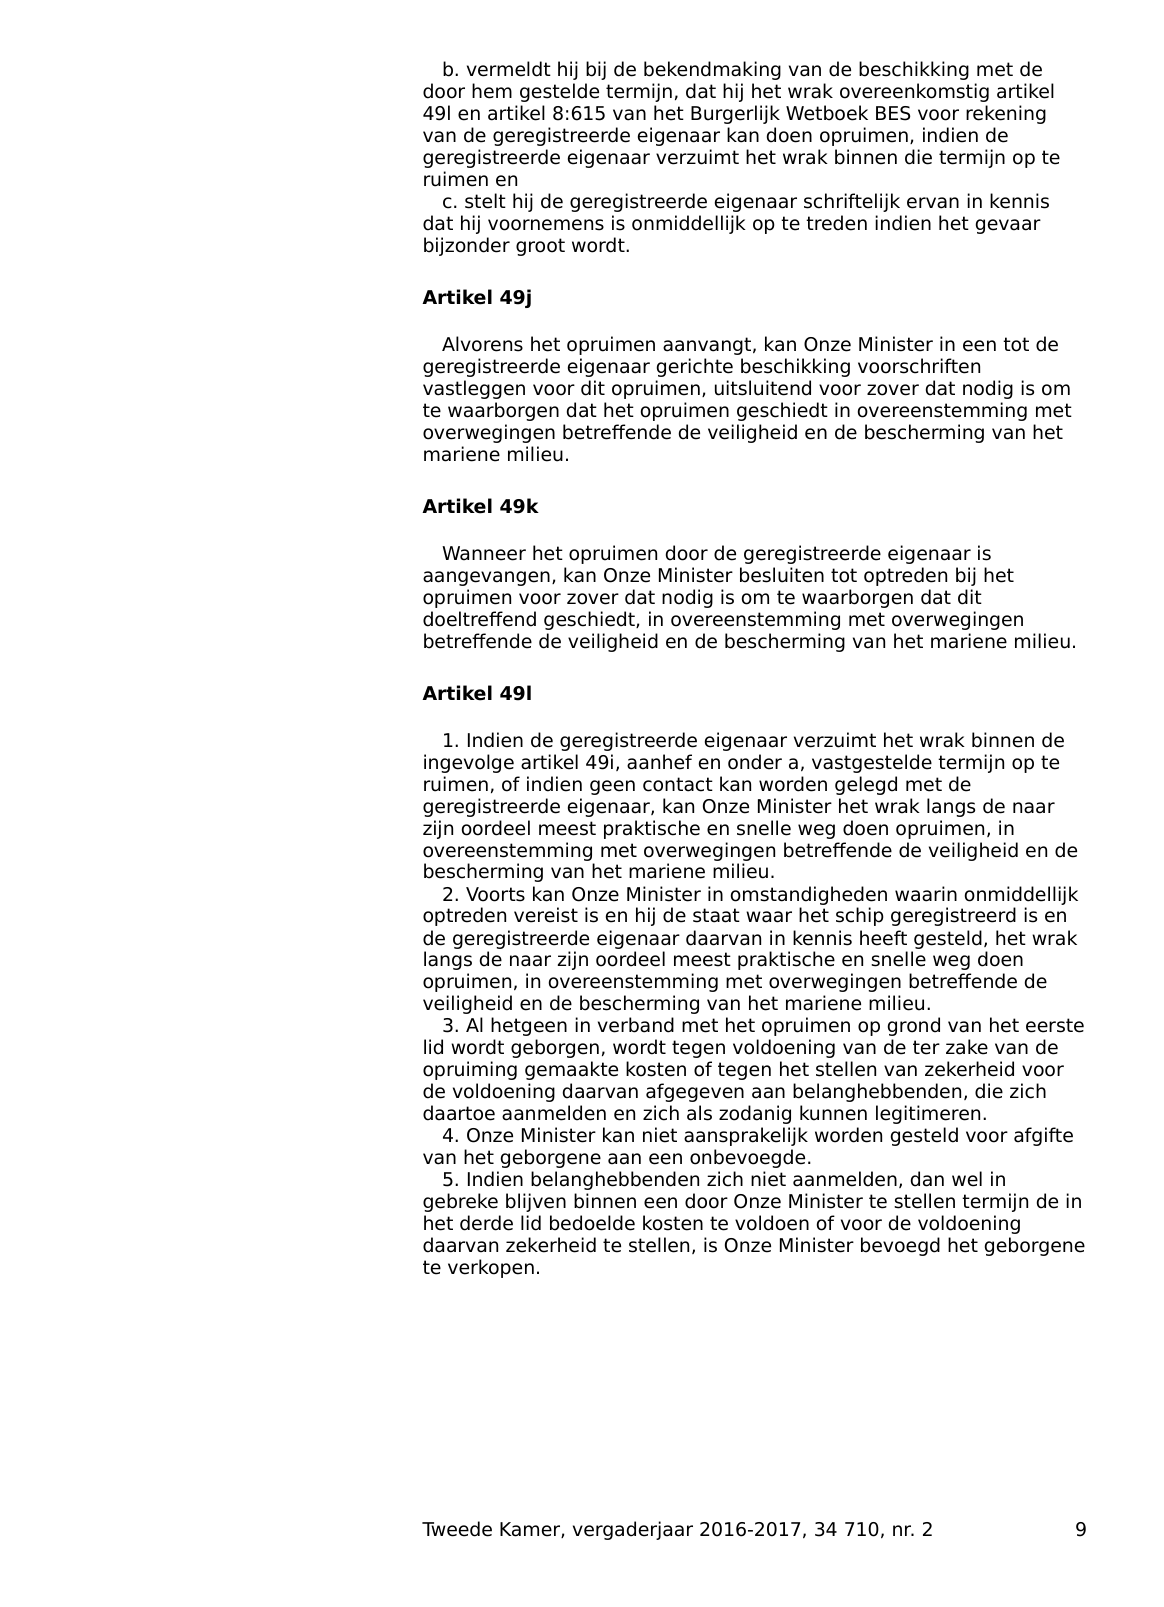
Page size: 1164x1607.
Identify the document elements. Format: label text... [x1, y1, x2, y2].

text Alvorens het opruimen aanvangt, kan Onze Minister in een tot de geregistreerde eigenaar gerichte beschikking voorschriften vastleggen voor dit opruimen, uitsluitend voor zover dat nodig is om te waarborgen dat het opruimen geschiedt in overeenstemming met overwegingen betreffende de veiligheid en de bescherming van het mariene milieu. [422, 334, 1087, 466]
text 4. Onze Minister kan niet aansprakelijk worden gesteld voor afgifte van het geborgene aan een onbevoegde. [422, 1125, 1087, 1169]
subtitle Artikel 49k [422, 496, 1087, 518]
subtitle Artikel 49l [422, 683, 1087, 704]
text Wanneer het opruimen door de geregistreerde eigenaar is aangevangen, kan Onze Minister besluiten tot optreden bij het opruimen voor zover dat nodig is om te waarborgen dat dit doeltreffend geschiedt, in overeenstemming met overwegingen betreffende de veiligheid en de bescherming van het mariene milieu. [422, 543, 1087, 653]
text 2. Voorts kan Onze Minister in omstandigheden waarin onmiddellijk optreden vereist is en hij de staat waar het schip geregistreerd is en de geregistreerde eigenaar daarvan in kennis heeft gesteld, het wrak langs de naar zijn oordeel meest praktische en snelle weg doen opruimen, in overeenstemming met overwegingen betreffende de veiligheid en de bescherming van het mariene milieu. [422, 883, 1087, 1015]
text c. stelt hij de geregistreerde eigenaar schriftelijk ervan in kennis dat hij voornemens is onmiddellijk op te treden indien het gevaar bijzonder groot wordt. [422, 191, 1087, 257]
text 5. Indien belanghebbenden zich niet aanmelden, dan wel in gebreke blijven binnen een door Onze Minister te stellen termijn de in het derde lid bedoelde kosten te voldoen of voor de voldoening daarvan zekerheid te stellen, is Onze Minister bevoegd het geborgene te verkopen. [422, 1169, 1087, 1279]
text 3. Al hetgeen in verband met het opruimen op grond van het eerste lid wordt geborgen, wordt tegen voldoening van de ter zake van de opruiming gemaakte kosten of tegen het stellen van zekerheid voor de voldoening daarvan afgegeven aan belanghebbenden, die zich daartoe aanmelden en zich als zodanig kunnen legitimeren. [422, 1015, 1087, 1125]
subtitle Artikel 49j [422, 287, 1087, 309]
text b. vermeldt hij bij de bekendmaking van de beschikking met de door hem gestelde termijn, dat hij het wrak overeenkomstig artikel 49l en artikel 8:615 van het Burgerlijk Wetboek BES voor rekening van de geregistreerde eigenaar kan doen opruimen, indien de geregistreerde eigenaar verzuimt het wrak binnen die termijn op te ruimen en [422, 59, 1087, 191]
text 1. Indien de geregistreerde eigenaar verzuimt het wrak binnen de ingevolge artikel 49i, aanhef en onder a, vastgestelde termijn op te ruimen, of indien geen contact kan worden gelegd met de geregistreerde eigenaar, kan Onze Minister het wrak langs de naar zijn oordeel meest praktische en snelle weg doen opruimen, in overeenstemming met overwegingen betreffende de veiligheid en de bescherming van het mariene milieu. [422, 729, 1087, 883]
